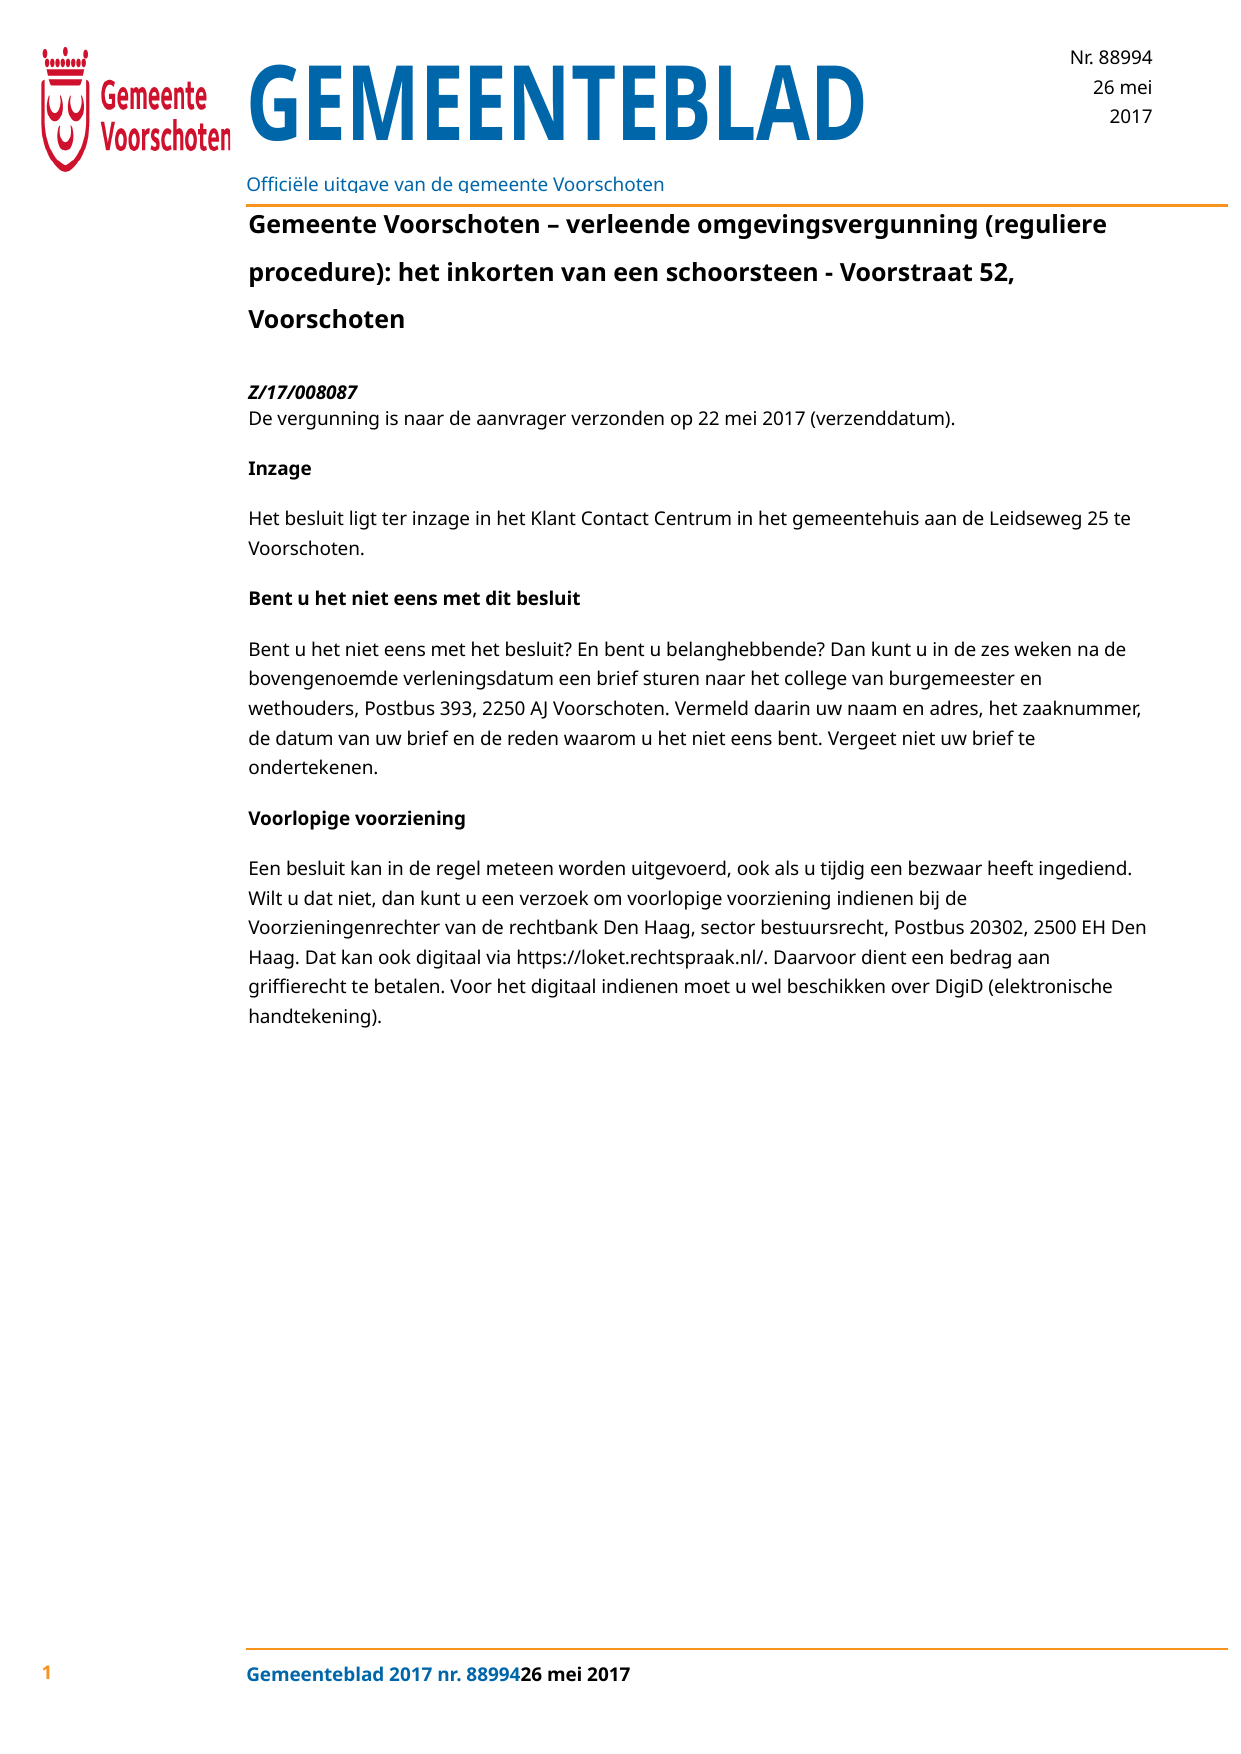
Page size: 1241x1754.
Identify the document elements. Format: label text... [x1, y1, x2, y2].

text Gemeente Voorschoten – verleende omgevingsvergunning (reguliere procedure): het inkorten van een schoorsteen - Voorstraat 52, Voorschoten [248, 207, 1152, 336]
text Bent u het niet eens met dit besluit [248, 586, 1152, 611]
text Z/17/008087 [248, 379, 1152, 405]
text Voorlopige voorziening [248, 805, 1152, 831]
text Inzage [248, 455, 1152, 481]
text Bent u het niet eens met het besluit? En bent u belanghebbende? Dan kunt u in de zes weken na de bovengenoemde verleningsdatum een brief sturen naar het college van burgemeester en wethouders, Postbus 393, 2250 AJ Voorschoten. Vermeld daarin uw naam en adres, het zaaknummer, de datum van uw brief en de reden waarom u het niet eens bent. Vergeet niet uw brief te ondertekenen. [248, 636, 1152, 780]
text De vergunning is naar de aanvrager verzonden op 22 mei 2017 (verzenddatum). [248, 405, 1152, 431]
picture [41, 47, 231, 172]
text Het besluit ligt ter inzage in het Klant Contact Centrum in het gemeentehuis aan de Leidseweg 25 te Voorschoten. [248, 506, 1152, 561]
text Een besluit kan in de regel meteen worden uitgevoerd, ook als u tijdig een bezwaar heeft ingediend. Wilt u dat niet, dan kunt u een verzoek om voorlopige voorziening indienen bij de Voorzieningenrechter van de rechtbank Den Haag, sector bestuursrecht, Postbus 20302, 2500 EH Den Haag. Dat kan ook digitaal via https://loket.rechtspraak.nl/. Daarvoor dient een bedrag aan griffierecht te betalen. Voor het digitaal indienen moet u wel beschikken over DigiD (elektronische handtekening). [248, 855, 1152, 1029]
